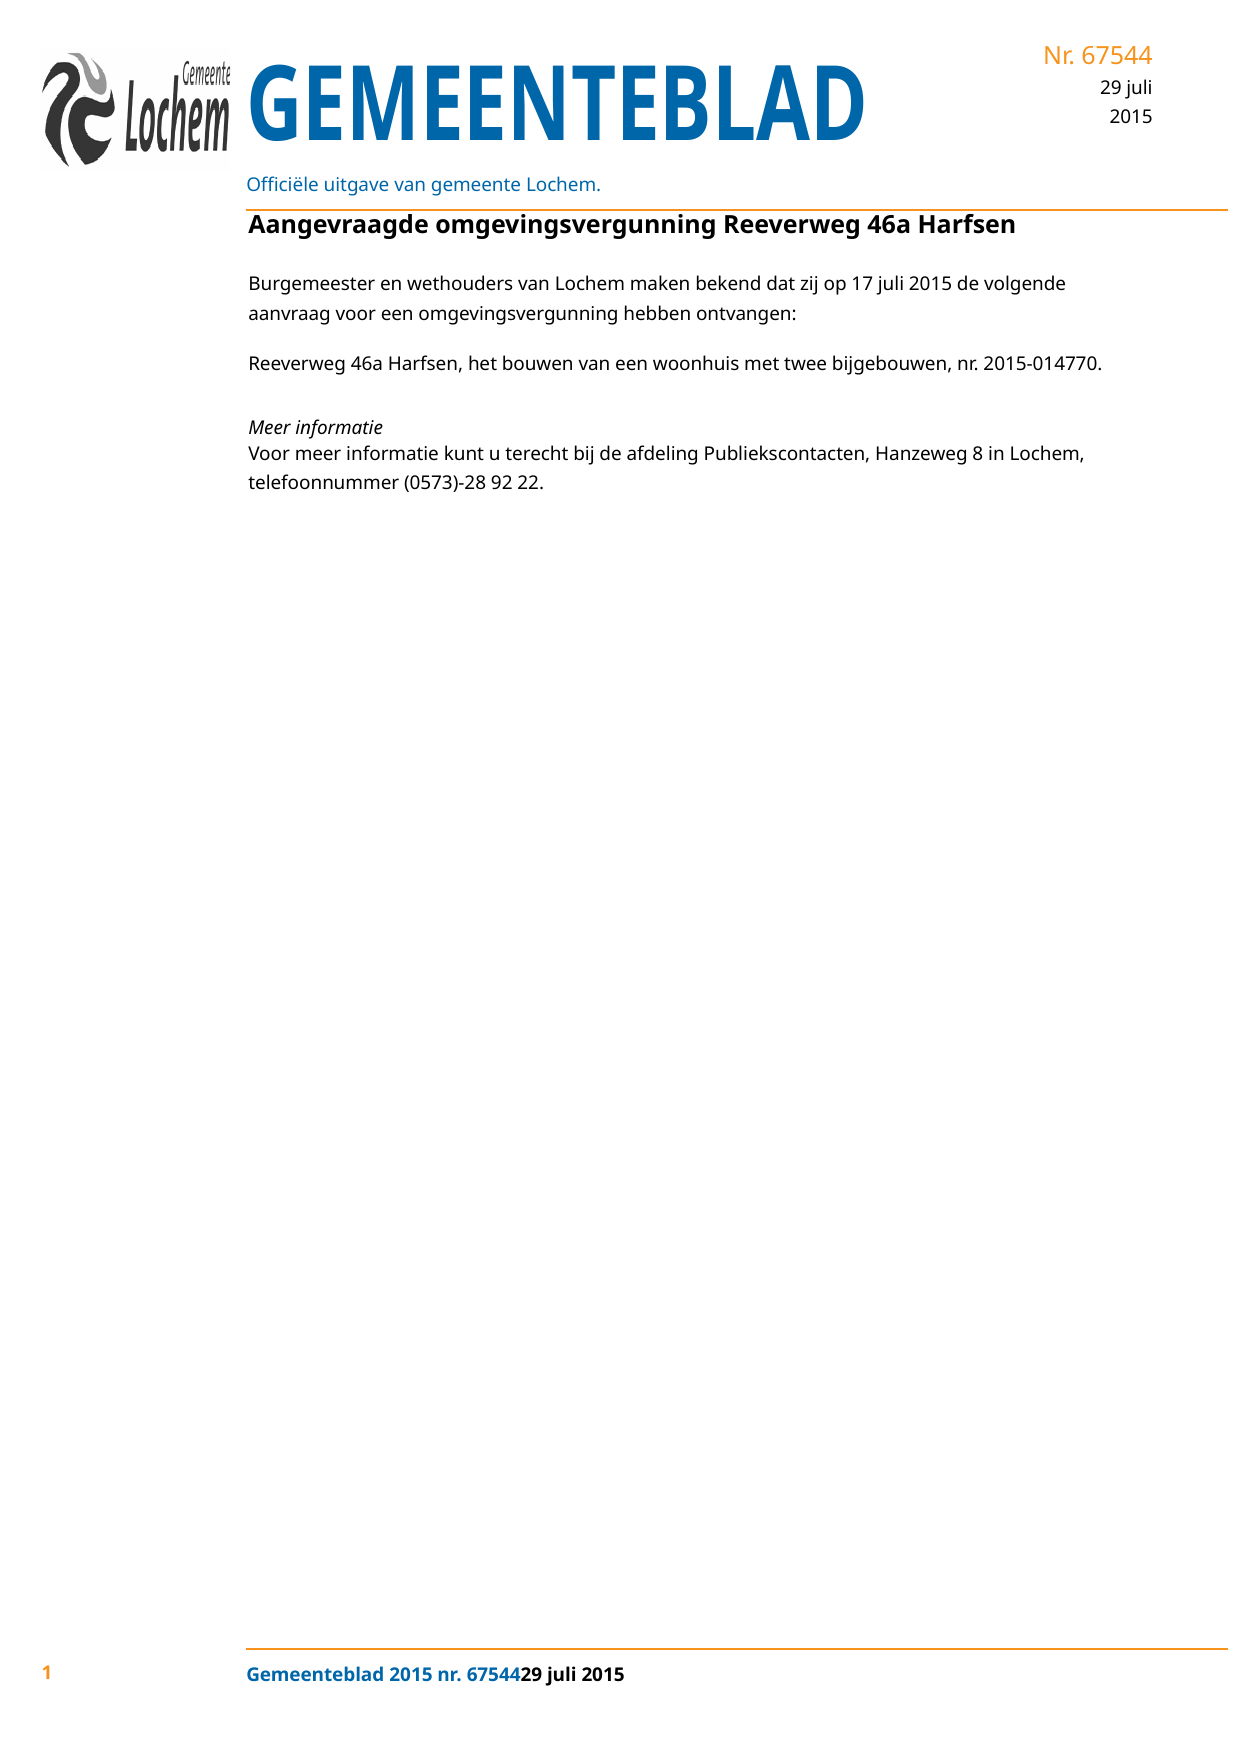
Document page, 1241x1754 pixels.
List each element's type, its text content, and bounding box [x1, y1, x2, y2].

text Meer informatie [248, 414, 1152, 440]
text Reeverweg 46a Harfsen, het bouwen van een woonhuis met twee bijgebouwen, nr. 2015-014770. [248, 350, 1152, 376]
picture [41, 47, 231, 172]
text Burgemeester en wethouders van Lochem maken bekend dat zij op 17 juli 2015 de volgende aanvraag voor een omgevingsvergunning hebben ontvangen: [248, 270, 1152, 326]
text Aangevraagde omgevingsvergunning Reeverweg 46a Harfsen [248, 211, 1152, 241]
text Voor meer informatie kunt u terecht bij de afdeling Publiekscontacten, Hanzeweg 8 in Lochem, telefoonnummer (0573)-28 92 22. [248, 440, 1152, 495]
